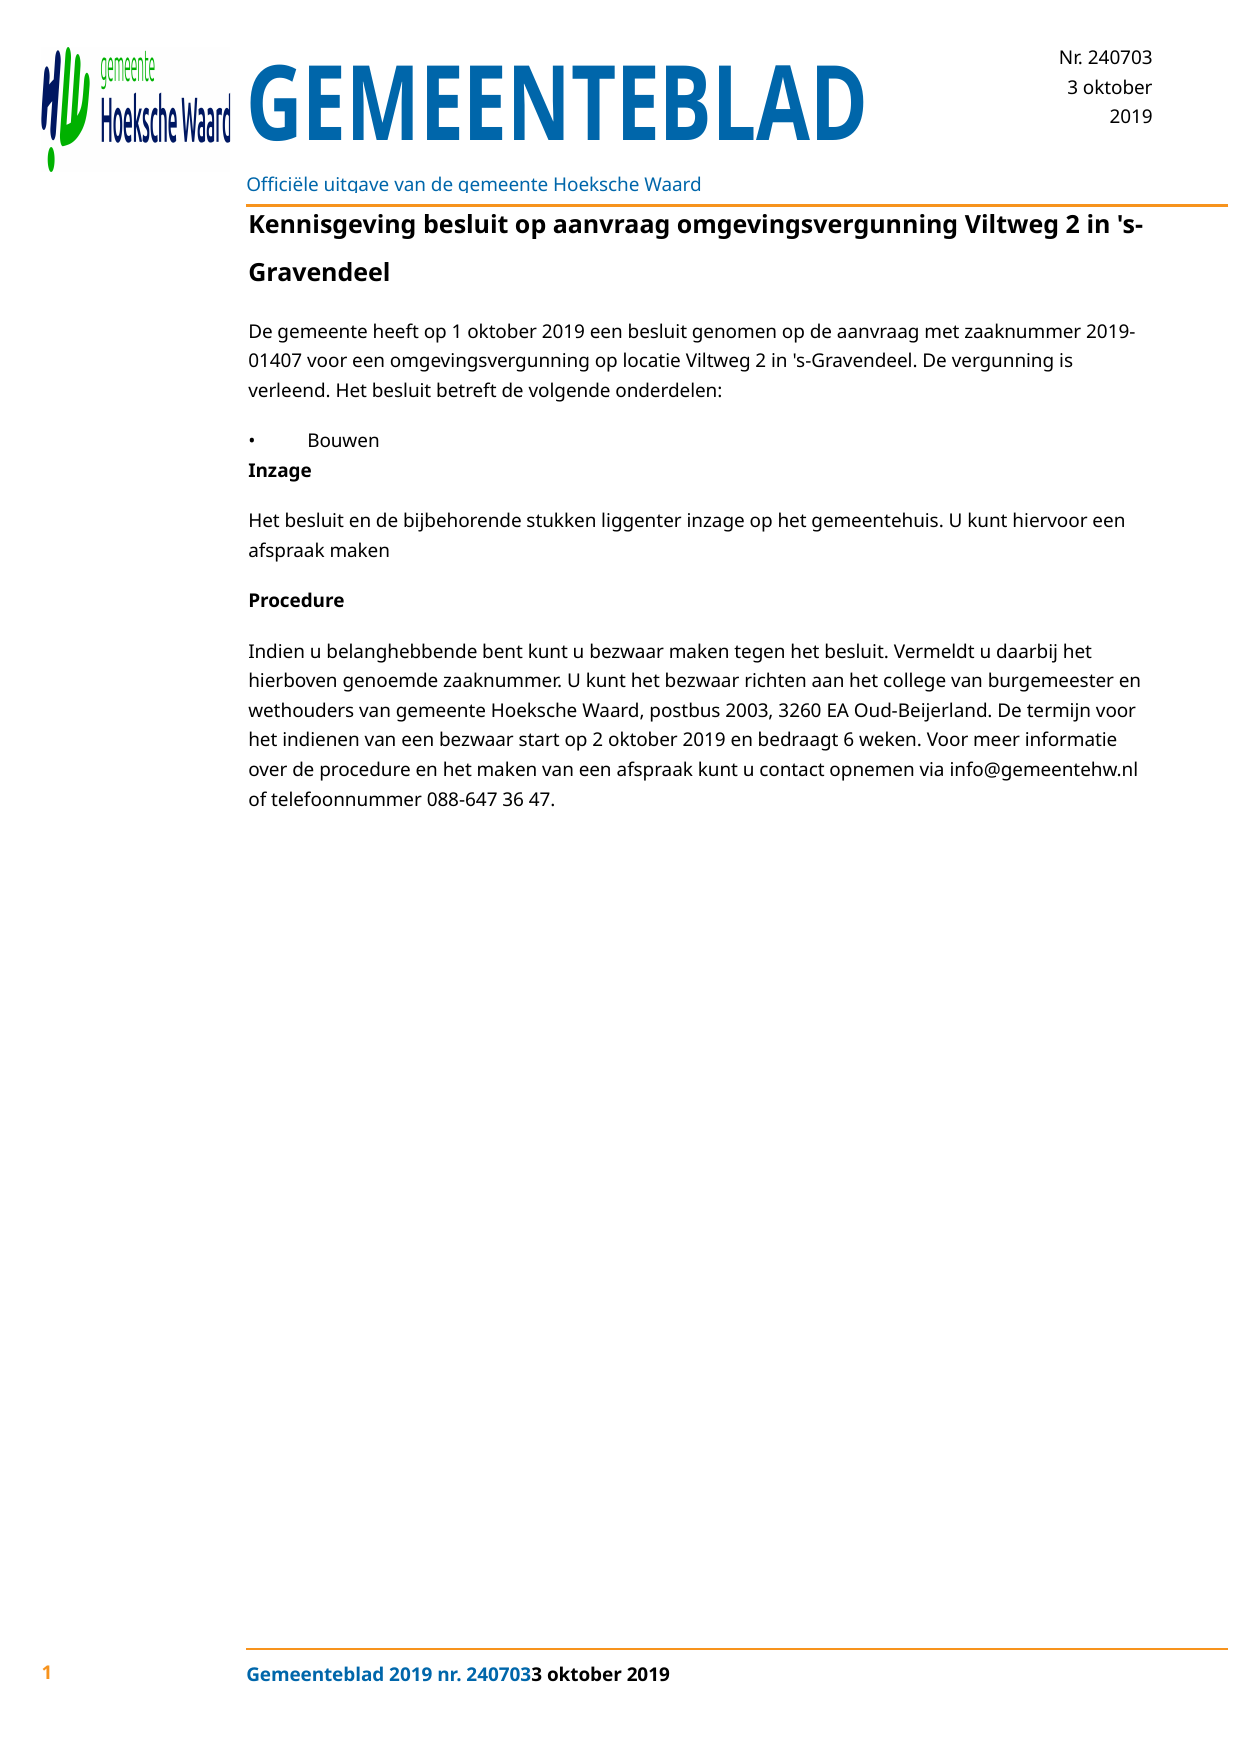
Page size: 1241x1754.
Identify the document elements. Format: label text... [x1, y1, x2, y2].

list Bouwen [248, 427, 1152, 453]
text Het besluit en de bijbehorende stukken liggenter inzage op het gemeentehuis. U kunt hiervoor een afspraak maken [248, 507, 1152, 563]
text Kennisgeving besluit op aanvraag omgevingsvergunning Viltweg 2 in 's-Gravendeel [248, 207, 1152, 288]
text Indien u belanghebbende bent kunt u bezwaar maken tegen het besluit. Vermeldt u daarbij het hierboven genoemde zaaknummer. U kunt het bezwaar richten aan het college van burgemeester en wethouders van gemeente Hoeksche Waard, postbus 2003, 3260 EA Oud-Beijerland. De termijn voor het indienen van een bezwaar start op 2 oktober 2019 en bedraagt 6 weken. Voor meer informatie over de procedure en het maken van een afspraak kunt u contact opnemen via info@gemeentehw.nl of telefoonnummer 088-647 36 47. [248, 638, 1152, 812]
picture [41, 47, 231, 172]
text Inzage [248, 457, 1152, 483]
text Procedure [248, 587, 1152, 613]
text De gemeente heeft op 1 oktober 2019 een besluit genomen op de aanvraag met zaaknummer 2019-01407 voor een omgevingsvergunning op locatie Viltweg 2 in 's-Gravendeel. De vergunning is verleend. Het besluit betreft de volgende onderdelen: [248, 318, 1152, 403]
